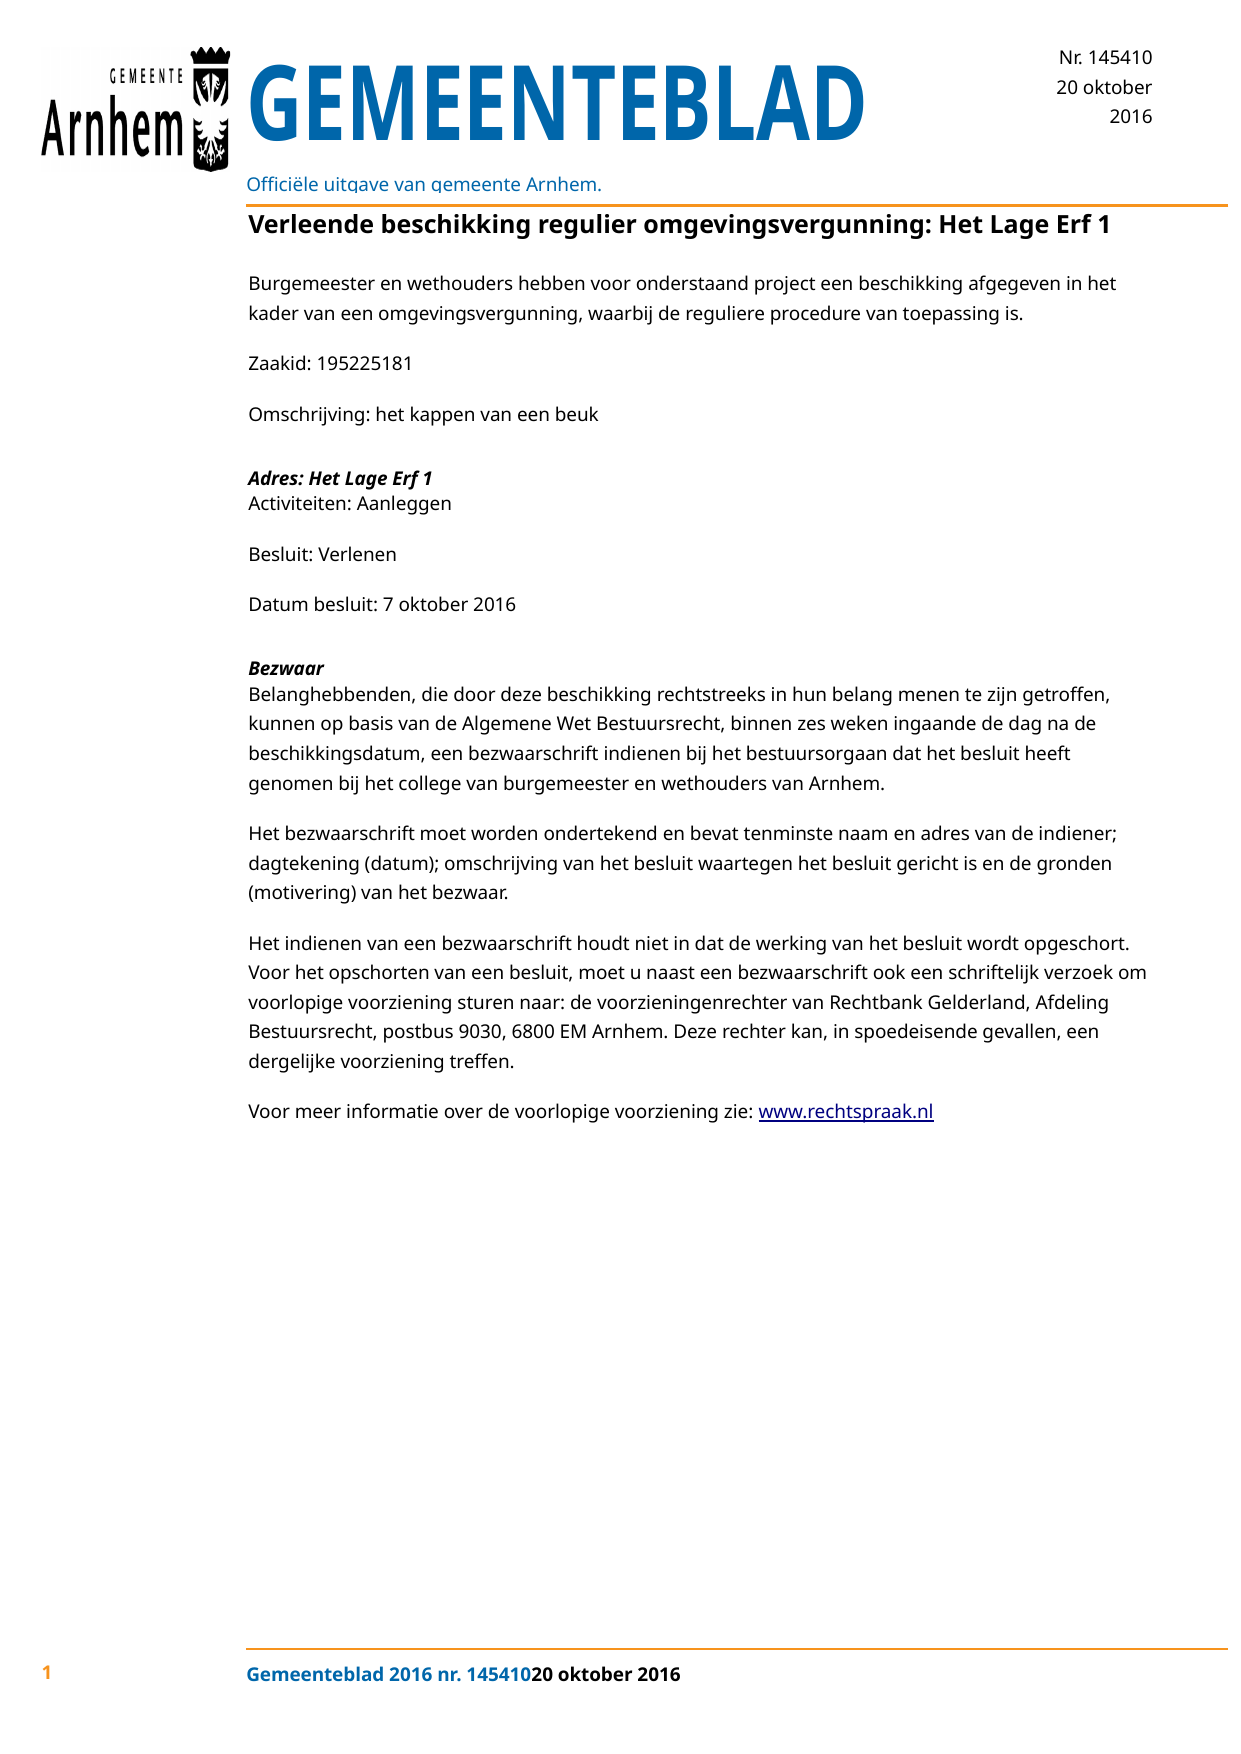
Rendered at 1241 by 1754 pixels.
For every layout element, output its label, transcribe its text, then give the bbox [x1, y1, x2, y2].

text Datum besluit: 7 oktober 2016 [248, 591, 1152, 617]
text Het bezwaarschrift moet worden ondertekend en bevat tenminste naam en adres van de indiener; dagtekening (datum); omschrijving van het besluit waartegen het besluit gericht is en de gronden (motivering) van het bezwaar. [248, 820, 1152, 905]
text Burgemeester en wethouders hebben voor onderstaand project een beschikking afgegeven in het kader van een omgevingsvergunning, waarbij de reguliere procedure van toepassing is. [248, 270, 1152, 326]
text Bezwaar [248, 655, 1152, 681]
text Activiteiten: Aanleggen [248, 490, 1152, 516]
text Adres: Het Lage Erf 1 [248, 465, 1152, 490]
text Omschrijving: het kappen van een beuk [248, 401, 1152, 426]
text Voor meer informatie over de voorlopige voorziening zie: www.rechtspraak.nl [248, 1098, 1152, 1124]
text Belanghebbenden, die door deze beschikking rechtstreeks in hun belang menen te zijn getroffen, kunnen op basis van de Algemene Wet Bestuursrecht, binnen zes weken ingaande de dag na de beschikkingsdatum, een bezwaarschrift indienen bij het bestuursorgaan dat het besluit heeft genomen bij het college van burgemeester en wethouders van Arnhem. [248, 681, 1152, 795]
text Het indienen van een bezwaarschrift houdt niet in dat de werking van het besluit wordt opgeschort. Voor het opschorten van een besluit, moet u naast een bezwaarschrift ook een schriftelijk verzoek om voorlopige voorziening sturen naar: de voorzieningenrechter van Rechtbank Gelderland, Afdeling Bestuursrecht, postbus 9030, 6800 EM Arnhem. Deze rechter kan, in spoedeisende gevallen, een dergelijke voorziening treffen. [248, 930, 1152, 1074]
text Verleende beschikking regulier omgevingsvergunning: Het Lage Erf 1 [248, 207, 1152, 241]
picture [41, 47, 231, 172]
text Zaakid: 195225181 [248, 350, 1152, 376]
text Besluit: Verlenen [248, 541, 1152, 567]
